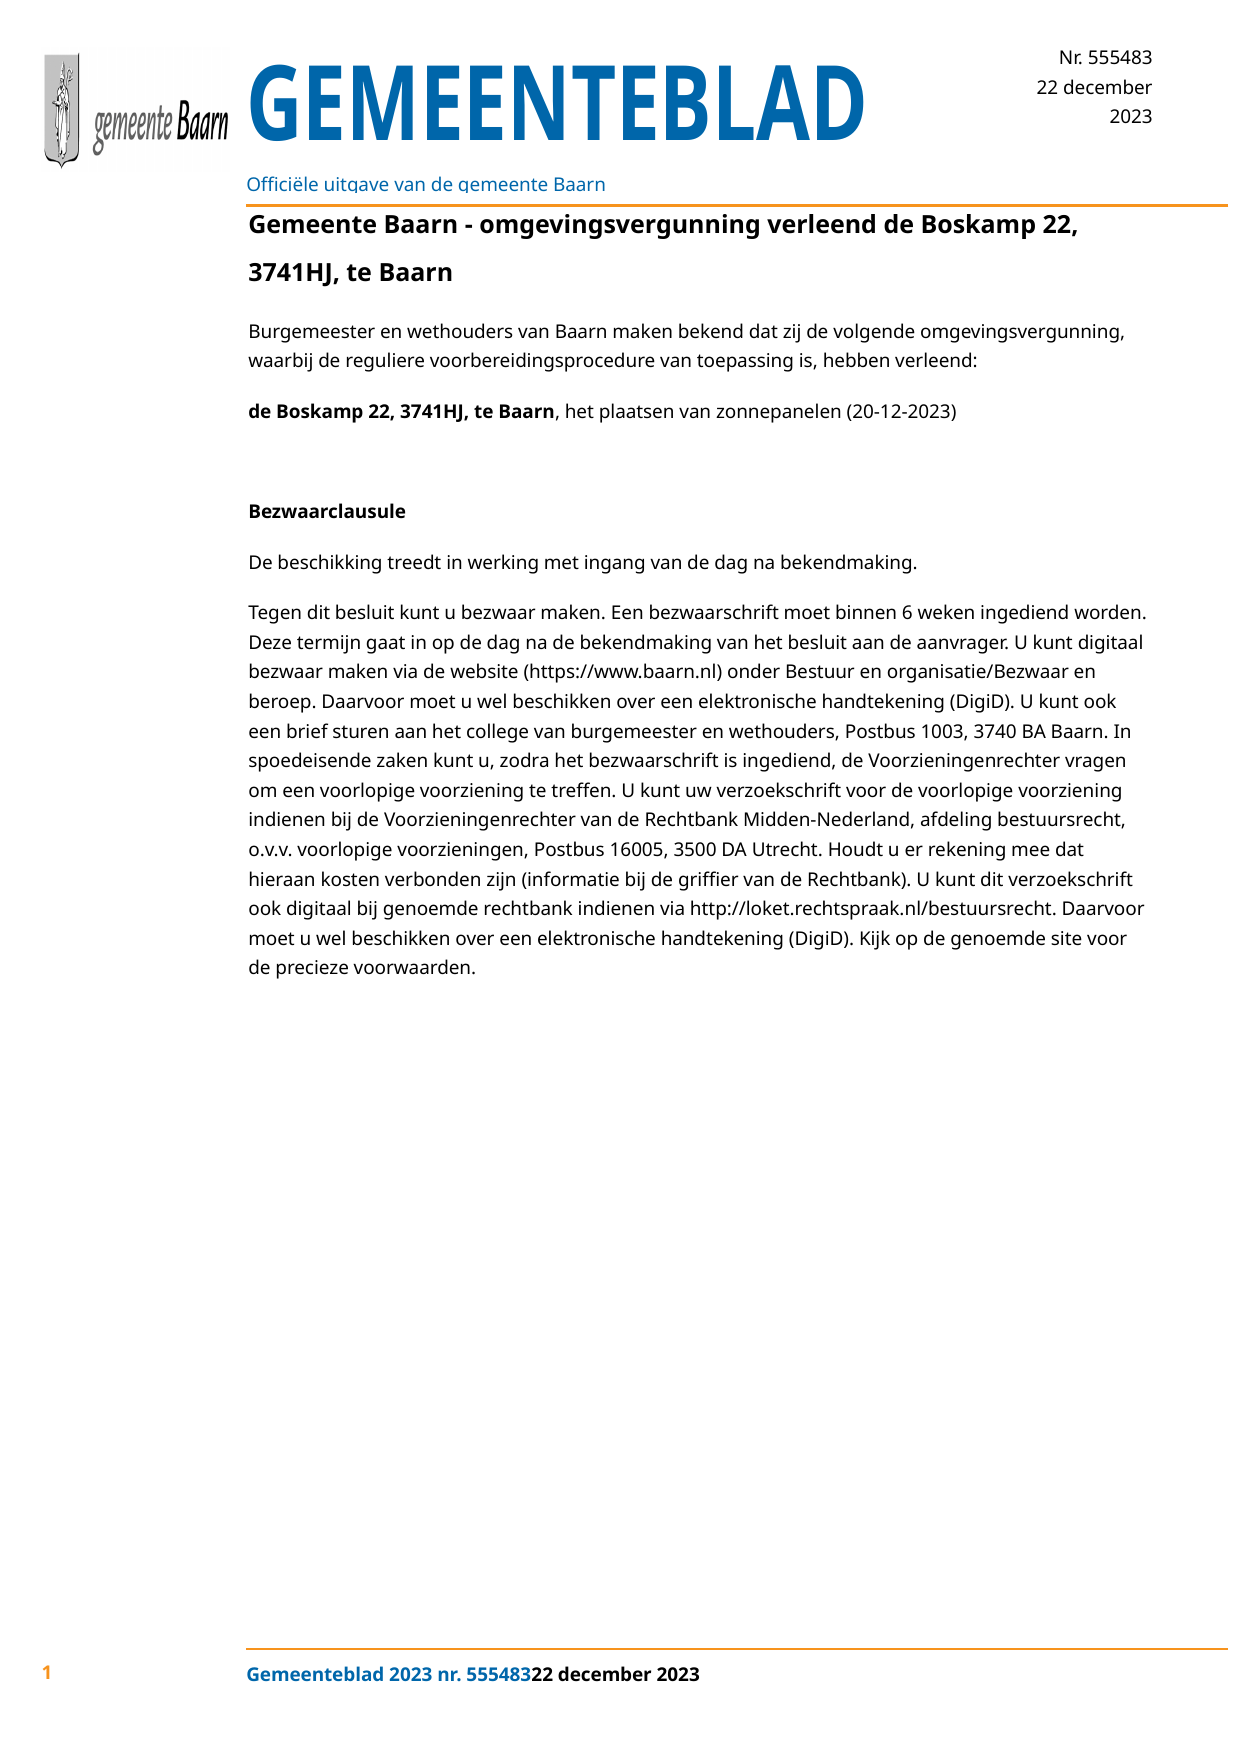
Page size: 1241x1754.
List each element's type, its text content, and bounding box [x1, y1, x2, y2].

text Tegen dit besluit kunt u bezwaar maken. Een bezwaarschrift moet binnen 6 weken ingediend worden. Deze termijn gaat in op de dag na de bekendmaking van het besluit aan de aanvrager. U kunt digitaal bezwaar maken via de website (https://www.baarn.nl) onder Bestuur en organisatie/Bezwaar en beroep. Daarvoor moet u wel beschikken over een elektronische handtekening (DigiD). U kunt ook een brief sturen aan het college van burgemeester en wethouders, Postbus 1003, 3740 BA Baarn. In spoedeisende zaken kunt u, zodra het bezwaarschrift is ingediend, de Voorzieningenrechter vragen om een voorlopige voorziening te treffen. U kunt uw verzoekschrift voor de voorlopige voorziening indienen bij de Voorzieningenrechter van de Rechtbank Midden-Nederland, afdeling bestuursrecht, o.v.v. voorlopige voorzieningen, Postbus 16005, 3500 DA Utrecht. Houdt u er rekening mee dat hieraan kosten verbonden zijn (informatie bij de griffier van de Rechtbank). U kunt dit verzoekschrift ook digitaal bij genoemde rechtbank indienen via http://loket.rechtspraak.nl/bestuursrecht. Daarvoor moet u wel beschikken over een elektronische handtekening (DigiD). Kijk op de genoemde site voor de precieze voorwaarden. [248, 599, 1152, 980]
picture [41, 47, 231, 172]
text De beschikking treedt in werking met ingang van de dag na bekendmaking. [248, 549, 1152, 575]
text Burgemeester en wethouders van Baarn maken bekend dat zij de volgende omgevingsvergunning, waarbij de reguliere voorbereidingsprocedure van toepassing is, hebben verleend: [248, 318, 1152, 373]
text Bezwaarclausule [248, 499, 1152, 524]
text Gemeente Baarn - omgevingsvergunning verleend de Boskamp 22, 3741HJ, te Baarn [248, 207, 1152, 288]
text de Boskamp 22, 3741HJ, te Baarn, het plaatsen van zonnepanelen (20-12-2023) [248, 398, 1152, 424]
